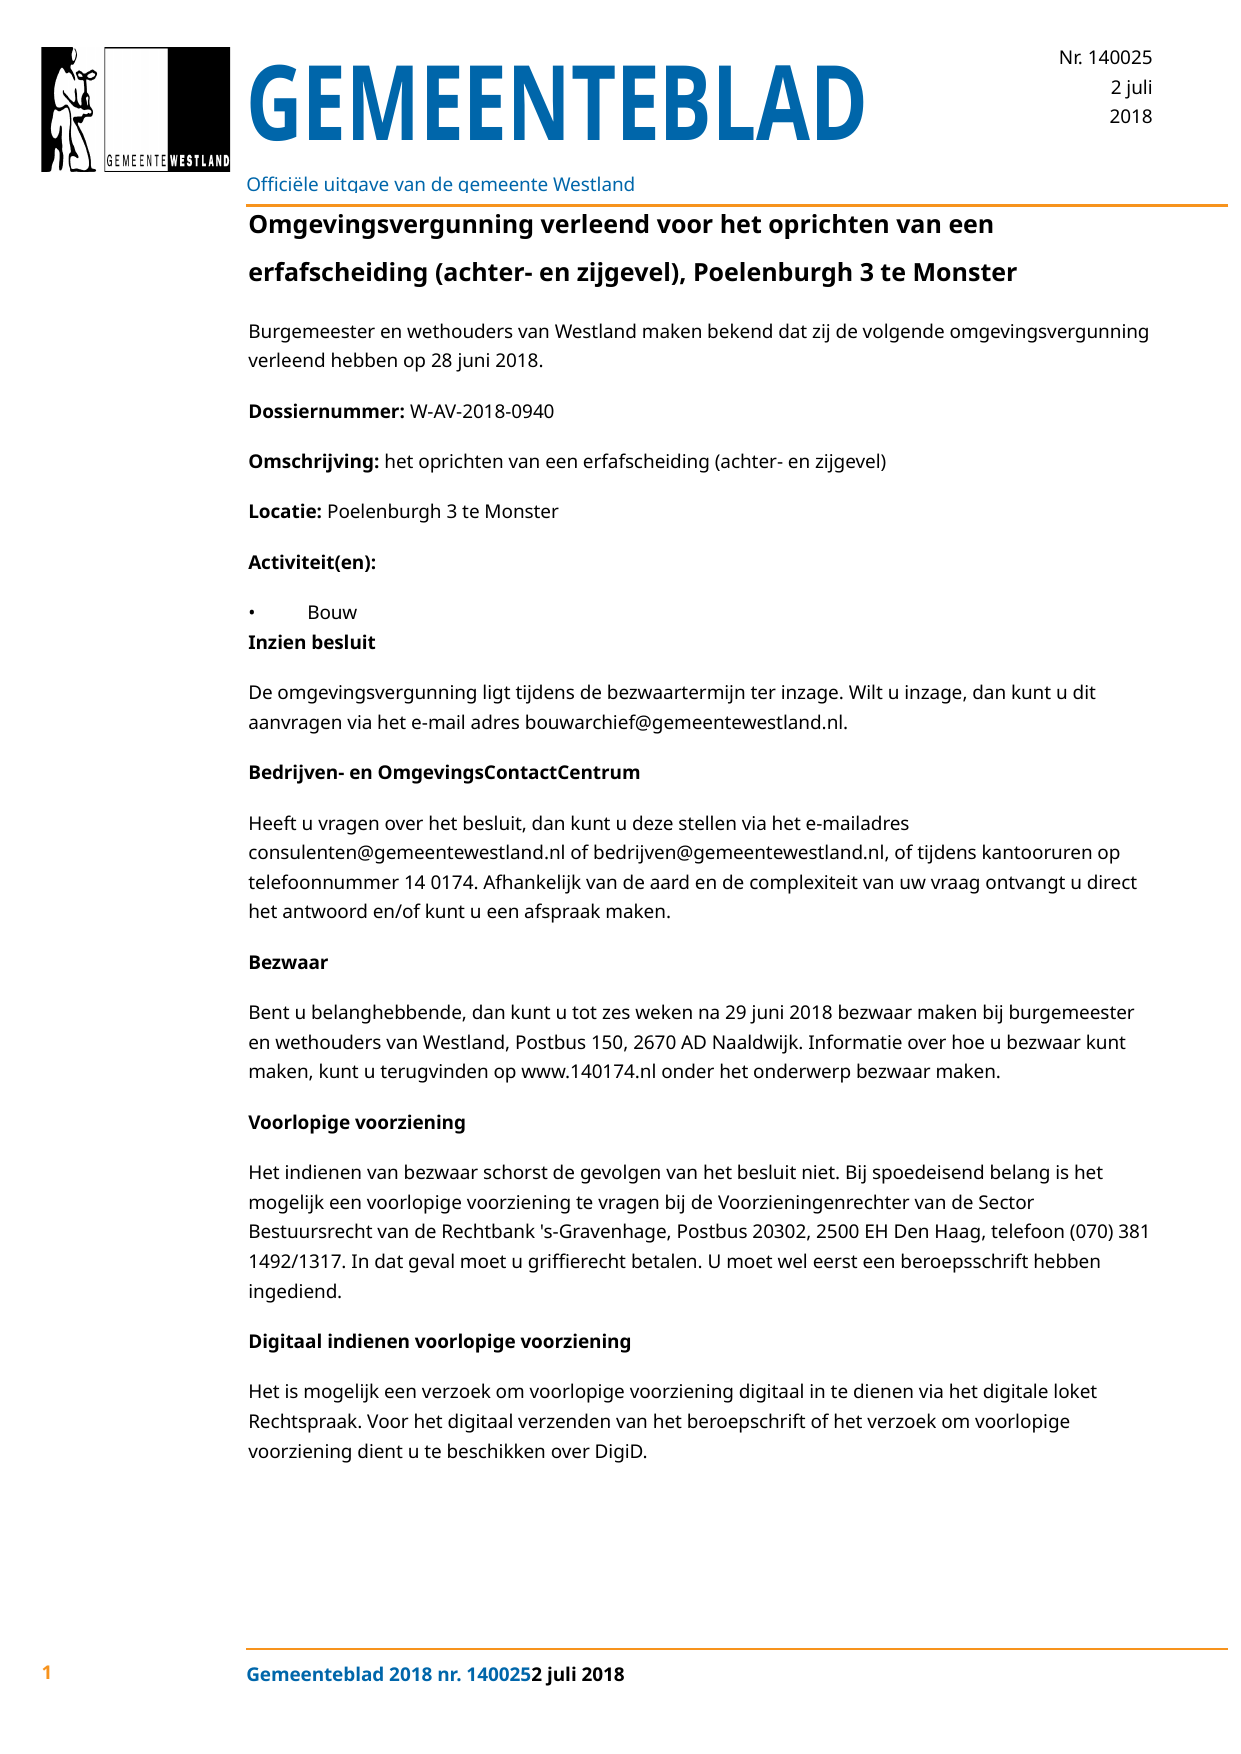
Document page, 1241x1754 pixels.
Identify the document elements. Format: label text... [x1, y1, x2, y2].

text Bent u belanghebbende, dan kunt u tot zes weken na 29 juni 2018 bezwaar maken bij burgemeester en wethouders van Westland, Postbus 150, 2670 AD Naaldwijk. Informatie over hoe u bezwaar kunt maken, kunt u terugvinden op www.140174.nl onder het onderwerp bezwaar maken. [248, 999, 1152, 1084]
text Heeft u vragen over het besluit, dan kunt u deze stellen via het e-mailadres consulenten@gemeentewestland.nl of bedrijven@gemeentewestland.nl, of tijdens kantooruren op telefoonnummer 14 0174. Afhankelijk van de aard en de complexiteit van uw vraag ontvangt u direct het antwoord en/of kunt u een afspraak maken. [248, 810, 1152, 924]
text Digitaal indienen voorlopige voorziening [248, 1328, 1152, 1354]
text Locatie: Poelenburgh 3 te Monster [248, 499, 1152, 524]
text Omschrijving: het oprichten van een erfafscheiding (achter- en zijgevel) [248, 448, 1152, 474]
picture [41, 47, 231, 172]
text Voorlopige voorziening [248, 1109, 1152, 1135]
text Burgemeester en wethouders van Westland maken bekend dat zij de volgende omgevingsvergunning verleend hebben op 28 juni 2018. [248, 318, 1152, 373]
text Dossiernummer: W-AV-2018-0940 [248, 398, 1152, 424]
text Het indienen van bezwaar schorst de gevolgen van het besluit niet. Bij spoedeisend belang is het mogelijk een voorlopige voorziening te vragen bij de Voorzieningenrechter van de Sector Bestuursrecht van de Rechtbank 's-Gravenhage, Postbus 20302, 2500 EH Den Haag, telefoon (070) 381 1492/1317. In dat geval moet u griffierecht betalen. U moet wel eerst een beroepsschrift hebben ingediend. [248, 1159, 1152, 1304]
text Het is mogelijk een verzoek om voorlopige voorziening digitaal in te dienen via het digitale loket Rechtspraak. Voor het digitaal verzenden van het beroepschrift of het verzoek om voorlopige voorziening dient u te beschikken over DigiD. [248, 1379, 1152, 1464]
text Activiteit(en): [248, 549, 1152, 575]
text Bedrijven- en OmgevingsContactCentrum [248, 759, 1152, 785]
text Bezwaar [248, 949, 1152, 975]
text De omgevingsvergunning ligt tijdens de bezwaartermijn ter inzage. Wilt u inzage, dan kunt u dit aanvragen via het e-mail adres bouwarchief@gemeentewestland.nl. [248, 679, 1152, 735]
text Inzien besluit [248, 629, 1152, 655]
list Bouw [248, 599, 1152, 625]
text Omgevingsvergunning verleend voor het oprichten van een erfafscheiding (achter- en zijgevel), Poelenburgh 3 te Monster [248, 207, 1152, 288]
